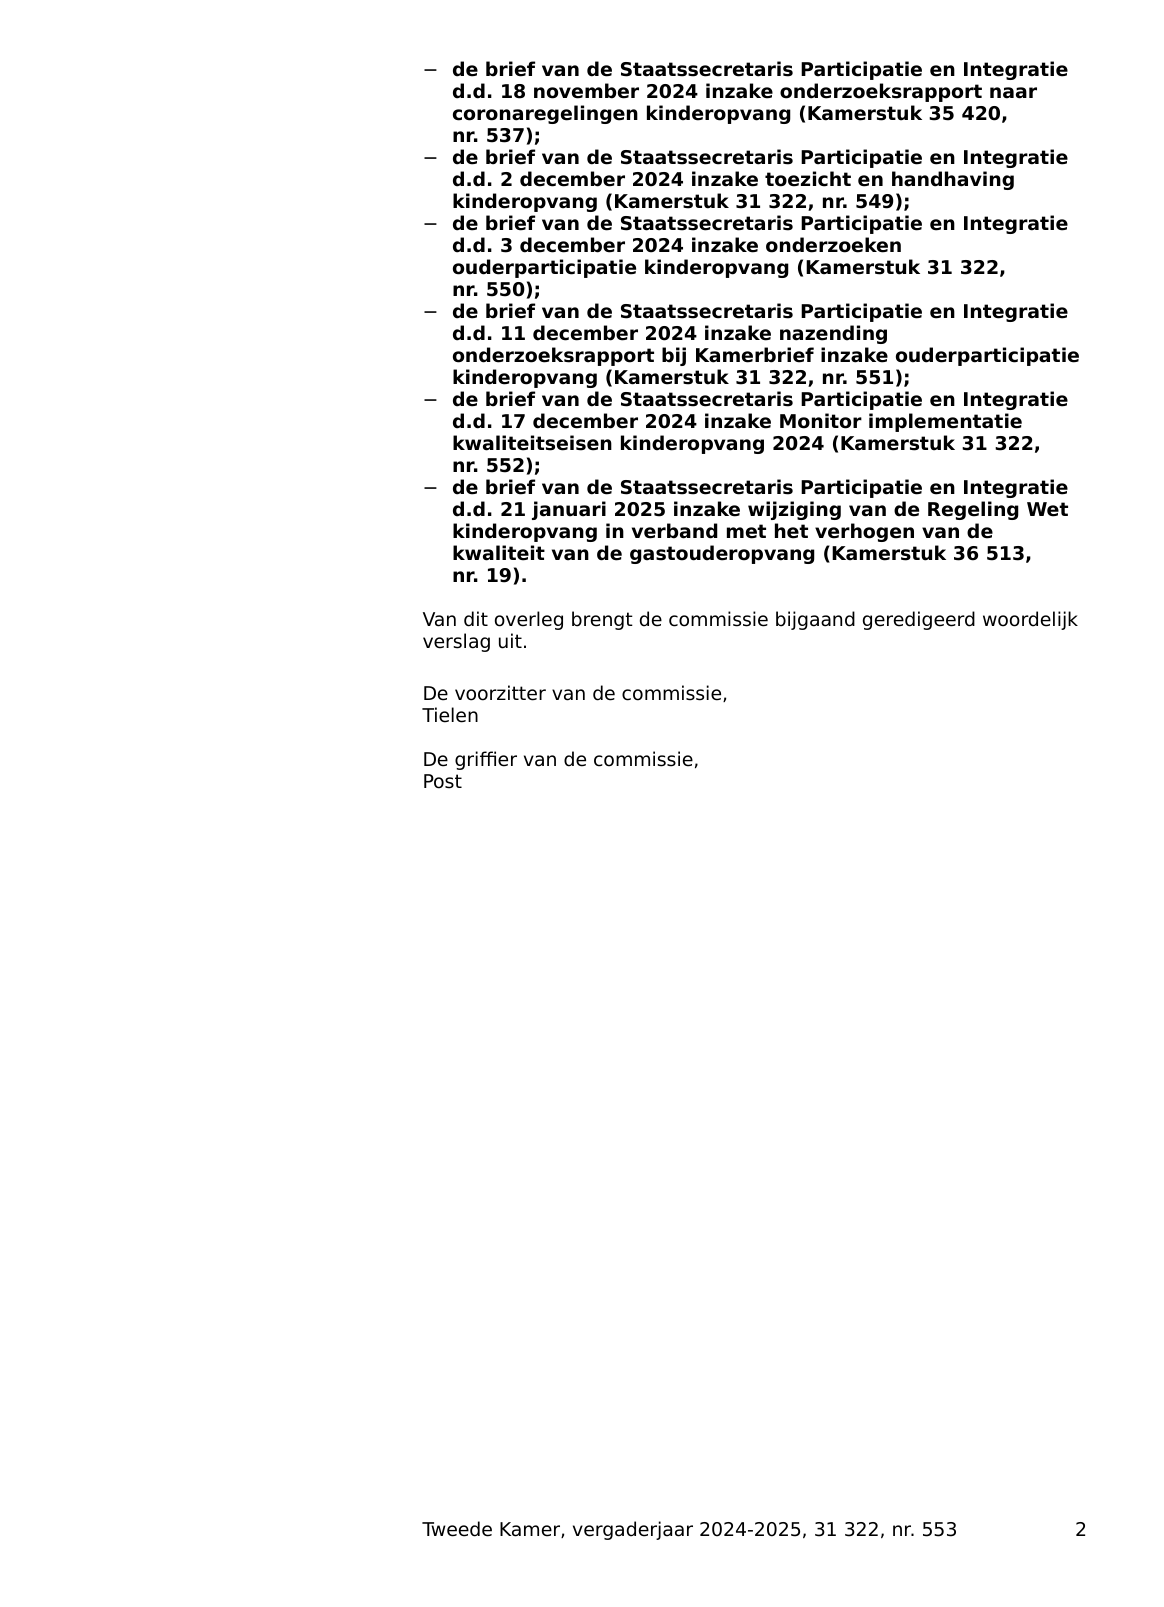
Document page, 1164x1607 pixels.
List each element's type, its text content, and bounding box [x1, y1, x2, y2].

text − de brief van de Staatssecretaris Participatie en Integratie d.d. 21 januari 2025 inzake wijziging van de Regeling Wet kinderopvang in verband met het verhogen van de kwaliteit van de gastouderopvang (Kamerstuk 36 513, nr. 19). [422, 477, 1087, 587]
text De voorzitter van de commissie, Tielen [422, 683, 1087, 727]
text Van dit overleg brengt de commissie bijgaand geredigeerd woordelijk verslag uit. [422, 609, 1087, 653]
text − de brief van de Staatssecretaris Participatie en Integratie d.d. 17 december 2024 inzake Monitor implementatie kwaliteitseisen kinderopvang 2024 (Kamerstuk 31 322, nr. 552); [422, 389, 1087, 477]
text − de brief van de Staatssecretaris Participatie en Integratie d.d. 11 december 2024 inzake nazending onderzoeksrapport bij Kamerbrief inzake ouderparticipatie kinderopvang (Kamerstuk 31 322, nr. 551); [422, 301, 1087, 389]
text − de brief van de Staatssecretaris Participatie en Integratie d.d. 2 december 2024 inzake toezicht en handhaving kinderopvang (Kamerstuk 31 322, nr. 549); [422, 147, 1087, 213]
text De griffier van de commissie, Post [422, 749, 1087, 793]
text − de brief van de Staatssecretaris Participatie en Integratie d.d. 18 november 2024 inzake onderzoeksrapport naar coronaregelingen kinderopvang (Kamerstuk 35 420, nr. 537); [422, 59, 1087, 147]
text − de brief van de Staatssecretaris Participatie en Integratie d.d. 3 december 2024 inzake onderzoeken ouderparticipatie kinderopvang (Kamerstuk 31 322, nr. 550); [422, 213, 1087, 301]
